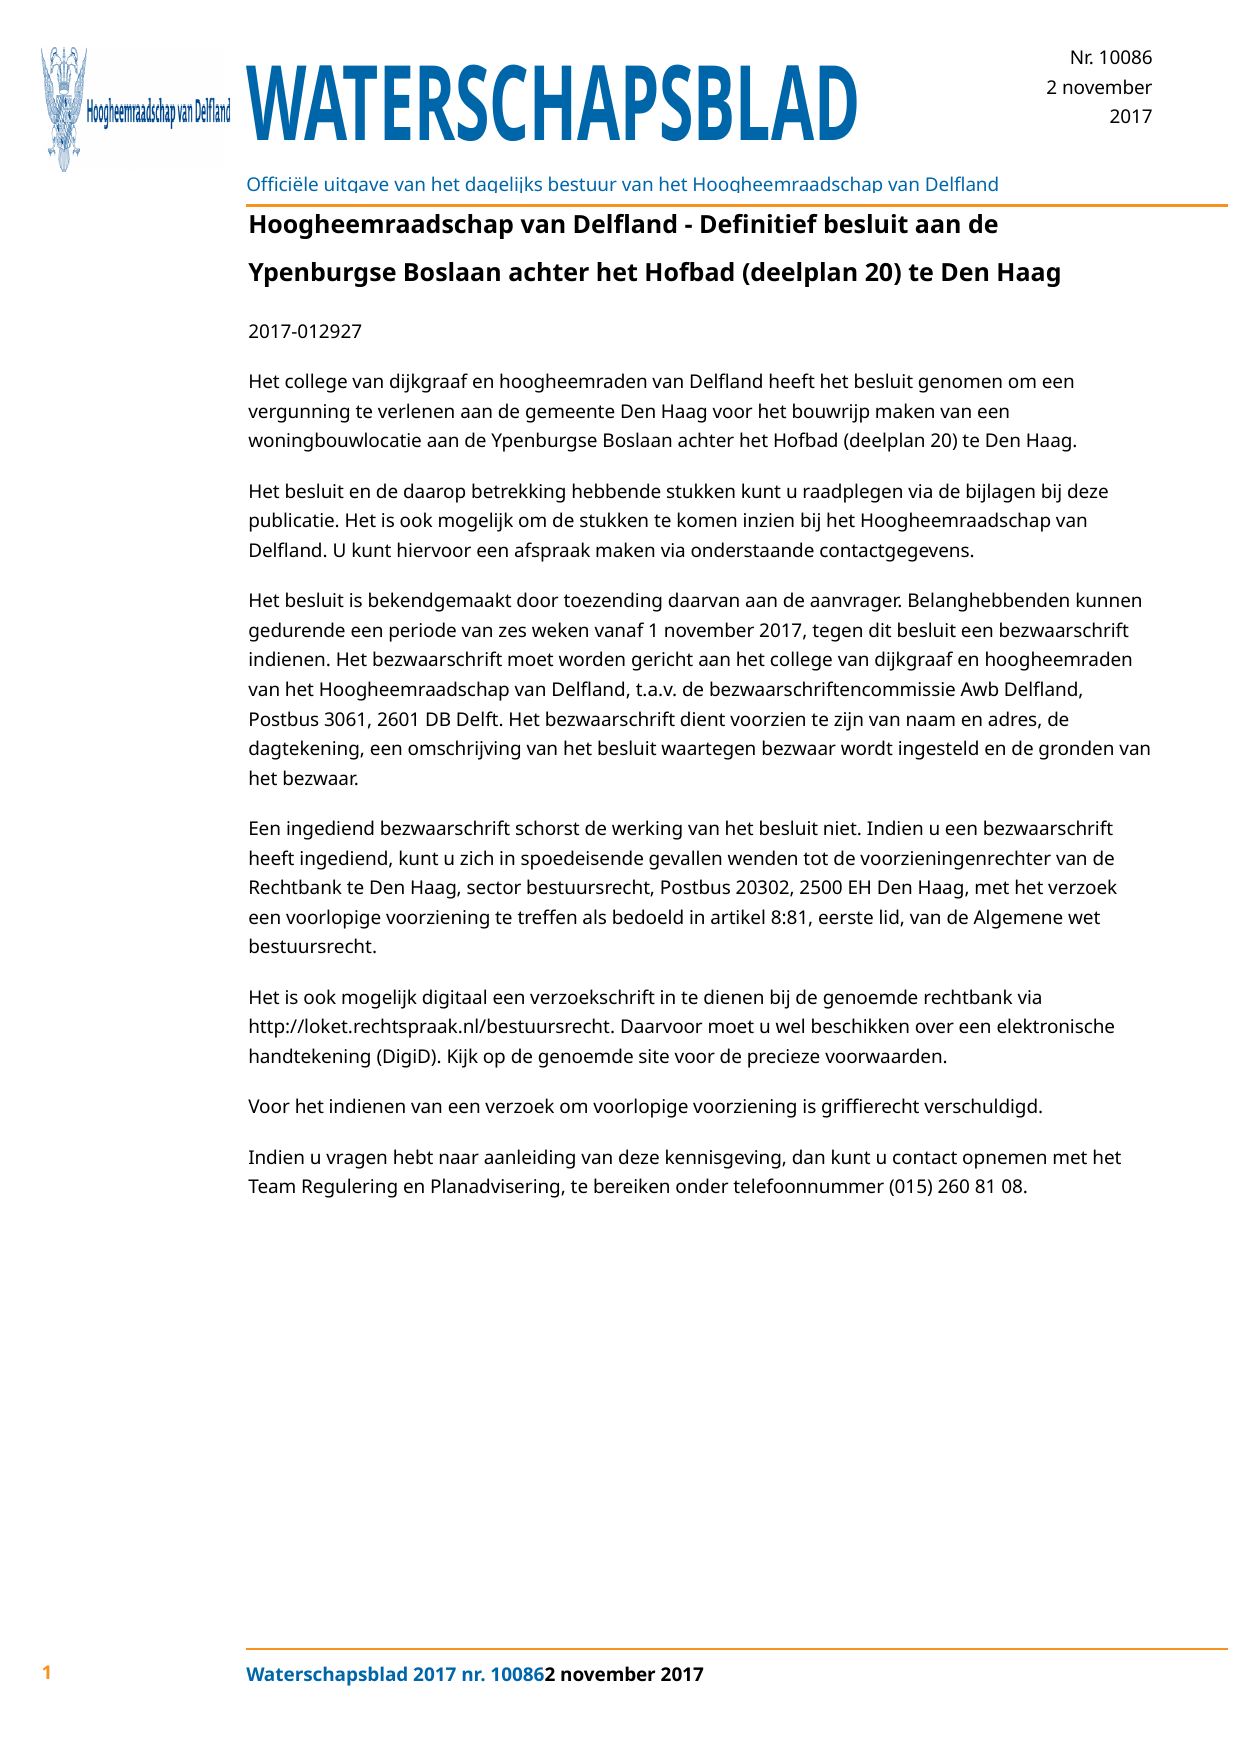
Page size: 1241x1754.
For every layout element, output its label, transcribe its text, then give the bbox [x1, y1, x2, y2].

text 2017-012927 [248, 318, 1152, 344]
text Een ingediend bezwaarschrift schorst de werking van het besluit niet. Indien u een bezwaarschrift heeft ingediend, kunt u zich in spoedeisende gevallen wenden tot de voorzieningenrechter van de Rechtbank te Den Haag, sector bestuursrecht, Postbus 20302, 2500 EH Den Haag, met het verzoek een voorlopige voorziening te treffen als bedoeld in artikel 8:81, eerste lid, van de Algemene wet bestuursrecht. [248, 815, 1152, 959]
text Indien u vragen hebt naar aanleiding van deze kennisgeving, dan kunt u contact opnemen met het Team Regulering en Planadvisering, te bereiken onder telefoonnummer (015) 260 81 08. [248, 1144, 1152, 1199]
text Het besluit en de daarop betrekking hebbende stukken kunt u raadplegen via de bijlagen bij deze publicatie. Het is ook mogelijk om de stukken te komen inzien bij het Hoogheemraadschap van Delfland. U kunt hiervoor een afspraak maken via onderstaande contactgegevens. [248, 478, 1152, 563]
text Hoogheemraadschap van Delfland - Definitief besluit aan de Ypenburgse Boslaan achter het Hofbad (deelplan 20) te Den Haag [248, 207, 1152, 288]
text Voor het indienen van een verzoek om voorlopige voorziening is griffierecht verschuldigd. [248, 1094, 1152, 1119]
text Het besluit is bekendgemaakt door toezending daarvan aan de aanvrager. Belanghebbenden kunnen gedurende een periode van zes weken vanaf 1 november 2017, tegen dit besluit een bezwaarschrift indienen. Het bezwaarschrift moet worden gericht aan het college van dijkgraaf en hoogheemraden van het Hoogheemraadschap van Delfland, t.a.v. de bezwaarschriftencommissie Awb Delfland, Postbus 3061, 2601 DB Delft. Het bezwaarschrift dient voorzien te zijn van naam en adres, de dagtekening, een omschrijving van het besluit waartegen bezwaar wordt ingesteld en de gronden van het bezwaar. [248, 587, 1152, 791]
text Het college van dijkgraaf en hoogheemraden van Delfland heeft het besluit genomen om een vergunning te verlenen aan de gemeente Den Haag voor het bouwrijp maken van een woningbouwlocatie aan de Ypenburgse Boslaan achter het Hofbad (deelplan 20) te Den Haag. [248, 368, 1152, 453]
picture [41, 47, 231, 172]
text Het is ook mogelijk digitaal een verzoekschrift in te dienen bij de genoemde rechtbank via http://loket.rechtspraak.nl/bestuursrecht. Daarvoor moet u wel beschikken over een elektronische handtekening (DigiD). Kijk op de genoemde site voor de precieze voorwaarden. [248, 984, 1152, 1069]
